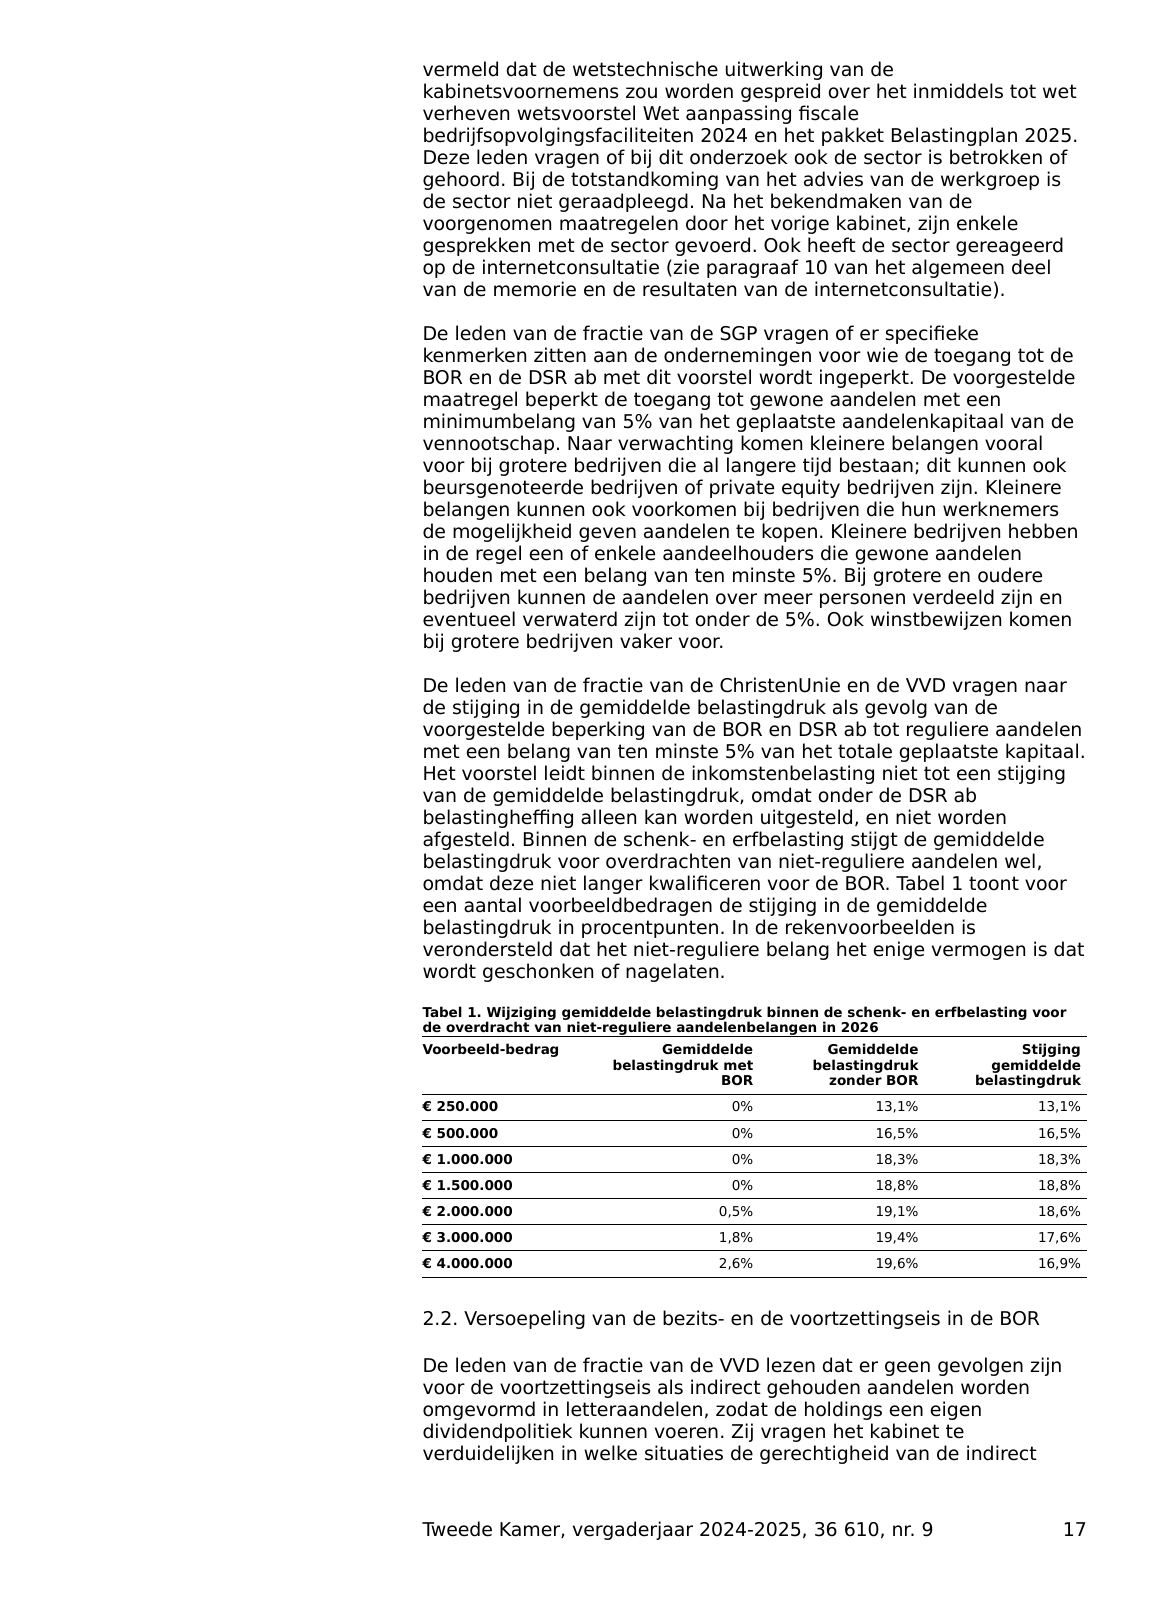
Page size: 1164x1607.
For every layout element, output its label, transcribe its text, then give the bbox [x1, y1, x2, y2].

table_cell 2,6% [594, 1251, 759, 1277]
table_cell € 4.000.000 [422, 1251, 593, 1277]
text De leden van de fractie van de SGP vragen of er specifieke kenmerken zitten aan de ondernemingen voor wie de toegang tot de BOR en de DSR ab met dit voorstel wordt ingeperkt. De voorgestelde maatregel beperkt de toegang tot gewone aandelen met een minimumbelang van 5% van het geplaatste aandelenkapitaal van de vennootschap. Naar verwachting komen kleinere belangen vooral voor bij grotere bedrijven die al langere tijd bestaan; dit kunnen ook beursgenoteerde bedrijven of private equity bedrijven zijn. Kleinere belangen kunnen ook voorkomen bij bedrijven die hun werknemers de mogelijkheid geven aandelen te kopen. Kleinere bedrijven hebben in de regel een of enkele aandeelhouders die gewone aandelen houden met een belang van ten minste 5%. Bij grotere en oudere bedrijven kunnen de aandelen over meer personen verdeeld zijn en eventueel verwaterd zijn tot onder de 5%. Ook winstbewijzen komen bij grotere bedrijven vaker voor. [422, 323, 1087, 653]
table_cell € 1.500.000 [422, 1173, 593, 1198]
table_cell 13,1% [759, 1095, 924, 1120]
table_cell Stijging gemiddelde belastingdruk [924, 1037, 1087, 1093]
table_cell 18,3% [759, 1147, 924, 1172]
table_cell € 2.000.000 [422, 1199, 593, 1224]
table_cell 0% [594, 1121, 759, 1146]
text De leden van de fractie van de ChristenUnie en de VVD vragen naar de stijging in de gemiddelde belastingdruk als gevolg van de voorgestelde beperking van de BOR en DSR ab tot reguliere aandelen met een belang van ten minste 5% van het totale geplaatste kapitaal. Het voorstel leidt binnen de inkomstenbelasting niet tot een stijging van de gemiddelde belastingdruk, omdat onder de DSR ab belastingheffing alleen kan worden uitgesteld, en niet worden afgesteld. Binnen de schenk- en erfbelasting stijgt de gemiddelde belastingdruk voor overdrachten van niet-reguliere aandelen wel, omdat deze niet langer kwalificeren voor de BOR. Tabel 1 toont voor een aantal voorbeeldbedragen de stijging in de gemiddelde belastingdruk in procentpunten. In de rekenvoorbeelden is verondersteld dat het niet-reguliere belang het enige vermogen is dat wordt geschonken of nagelaten. [422, 675, 1087, 983]
table_cell 0% [594, 1147, 759, 1172]
table_cell € 500.000 [422, 1121, 593, 1146]
table_cell 0% [594, 1173, 759, 1198]
table_cell 16,5% [924, 1121, 1087, 1146]
table_cell 1,8% [594, 1225, 759, 1250]
table_cell Gemiddelde belastingdruk zonder BOR [759, 1037, 924, 1093]
table_cell 19,1% [759, 1199, 924, 1224]
table_cell 18,3% [924, 1147, 1087, 1172]
table_cell € 3.000.000 [422, 1225, 593, 1250]
table_cell Voorbeeld-bedrag [422, 1037, 593, 1093]
table_cell 19,6% [759, 1251, 924, 1277]
table_cell 19,4% [759, 1225, 924, 1250]
subtitle 2.2. Versoepeling van de bezits- en de voortzettingseis in de BOR [422, 1308, 1087, 1329]
table_cell 17,6% [924, 1225, 1087, 1250]
table_cell 0% [594, 1095, 759, 1120]
table_cell 16,9% [924, 1251, 1087, 1277]
table_cell 0,5% [594, 1199, 759, 1224]
table_cell Gemiddelde belastingdruk met BOR [594, 1037, 759, 1093]
table_header Tabel 1. Wijziging gemiddelde belastingdruk binnen de schenk- en erfbelasting voor de overdracht van niet-reguliere aandelenbelangen in 2026 [422, 1005, 1087, 1036]
table_cell 18,8% [924, 1173, 1087, 1198]
table_cell 16,5% [759, 1121, 924, 1146]
text De leden van de fractie van de VVD lezen dat er geen gevolgen zijn voor de voortzettingseis als indirect gehouden aandelen worden omgevormd in letteraandelen, zodat de holdings een eigen dividendpolitiek kunnen voeren. Zij vragen het kabinet te verduidelijken in welke situaties de gerechtigheid van de indirect [422, 1354, 1087, 1464]
table_cell 18,6% [924, 1199, 1087, 1224]
table_cell 13,1% [924, 1095, 1087, 1120]
table_cell € 250.000 [422, 1095, 593, 1120]
table_cell € 1.000.000 [422, 1147, 593, 1172]
text vermeld dat de wetstechnische uitwerking van de kabinetsvoornemens zou worden gespreid over het inmiddels tot wet verheven wetsvoorstel Wet aanpassing fiscale bedrijfsopvolgingsfaciliteiten 2024 en het pakket Belastingplan 2025. Deze leden vragen of bij dit onderzoek ook de sector is betrokken of gehoord. Bij de totstandkoming van het advies van de werkgroep is de sector niet geraadpleegd. Na het bekendmaken van de voorgenomen maatregelen door het vorige kabinet, zijn enkele gesprekken met de sector gevoerd. Ook heeft de sector gereageerd op de internetconsultatie (zie paragraaf 10 van het algemeen deel van de memorie en de resultaten van de internetconsultatie). [422, 59, 1087, 301]
table_cell 18,8% [759, 1173, 924, 1198]
